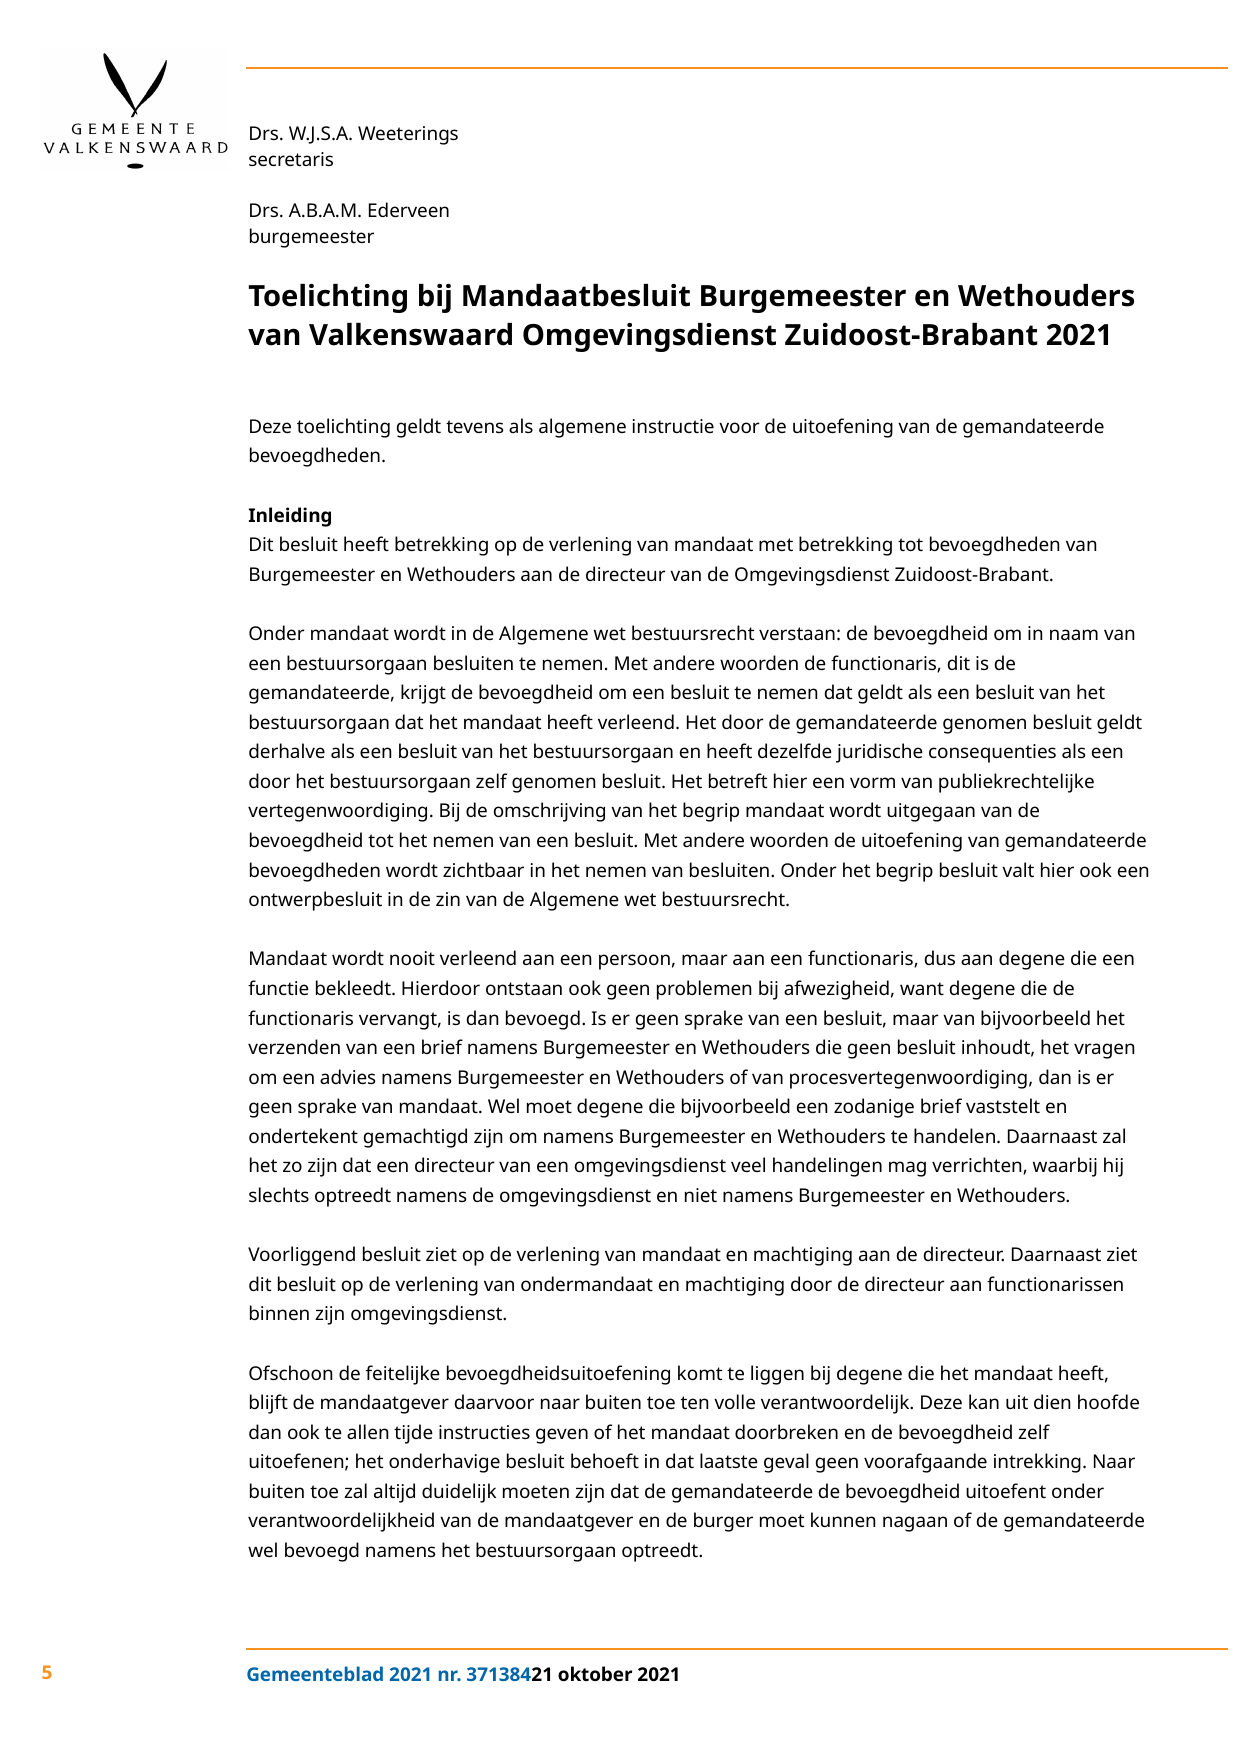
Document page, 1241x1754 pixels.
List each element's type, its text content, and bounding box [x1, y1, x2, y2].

text Toelichting bij Mandaatbesluit Burgemeester en Wethouders van Valkenswaard Omgevingsdienst Zuidoost-Brabant 2021 [248, 275, 1152, 354]
text secretaris [248, 146, 1152, 172]
text Mandaat wordt nooit verleend aan een persoon, maar aan een functionaris, dus aan degene die een functie bekleedt. Hierdoor ontstaan ook geen problemen bij afwezigheid, want degene die de functionaris vervangt, is dan bevoegd. Is er geen sprake van een besluit, maar van bijvoorbeeld het verzenden van een brief namens Burgemeester en Wethouders die geen besluit inhoudt, het vragen om een advies namens Burgemeester en Wethouders of van procesvertegenwoordiging, dan is er geen sprake van mandaat. Wel moet degene die bijvoorbeeld een zodanige brief vaststelt en ondertekent gemachtigd zijn om namens Burgemeester en Wethouders te handelen. Daarnaast zal het zo zijn dat een directeur van een omgevingsdienst veel handelingen mag verrichten, waarbij hij slechts optreedt namens de omgevingsdienst en niet namens Burgemeester en Wethouders. [248, 946, 1152, 1208]
text Dit besluit heeft betrekking op de verlening van mandaat met betrekking tot bevoegdheden van Burgemeester en Wethouders aan de directeur van de Omgevingsdienst Zuidoost-Brabant. [248, 531, 1152, 587]
text Drs. A.B.A.M. Ederveen [248, 198, 1152, 223]
text Drs. W.J.S.A. Weeterings [248, 121, 1152, 146]
text Deze toelichting geldt tevens als algemene instructie voor de uitoefening van de gemandateerde bevoegdheden. [248, 413, 1152, 468]
picture [41, 47, 231, 172]
text Voorliggend besluit ziet op de verlening van mandaat en machtiging aan de directeur. Daarnaast ziet dit besluit op de verlening van ondermandaat en machtiging door de directeur aan functionarissen binnen zijn omgevingsdienst. [248, 1241, 1152, 1326]
text Inleiding [248, 502, 1152, 527]
text Ofschoon de feitelijke bevoegdheidsuitoefening komt te liggen bij degene die het mandaat heeft, blijft de mandaatgever daarvoor naar buiten toe ten volle verantwoordelijk. Deze kan uit dien hoofde dan ook te allen tijde instructies geven of het mandaat doorbreken en de bevoegdheid zelf uitoefenen; het onderhavige besluit behoeft in dat laatste geval geen voorafgaande intrekking. Naar buiten toe zal altijd duidelijk moeten zijn dat de gemandateerde de bevoegdheid uitoefent onder verantwoordelijkheid van de mandaatgever en de burger moet kunnen nagaan of de gemandateerde wel bevoegd namens het bestuursorgaan optreedt. [248, 1360, 1152, 1563]
text burgemeester [248, 223, 1152, 249]
text Onder mandaat wordt in de Algemene wet bestuursrecht verstaan: de bevoegdheid om in naam van een bestuursorgaan besluiten te nemen. Met andere woorden de functionaris, dit is de gemandateerde, krijgt de bevoegdheid om een besluit te nemen dat geldt als een besluit van het bestuursorgaan dat het mandaat heeft verleend. Het door de gemandateerde genomen besluit geldt derhalve als een besluit van het bestuursorgaan en heeft dezelfde juridische consequenties als een door het bestuursorgaan zelf genomen besluit. Het betreft hier een vorm van publiekrechtelijke vertegenwoordiging. Bij de omschrijving van het begrip mandaat wordt uitgegaan van de bevoegdheid tot het nemen van een besluit. Met andere woorden de uitoefening van gemandateerde bevoegdheden wordt zichtbaar in het nemen van besluiten. Onder het begrip besluit valt hier ook een ontwerpbesluit in de zin van de Algemene wet bestuursrecht. [248, 620, 1152, 912]
